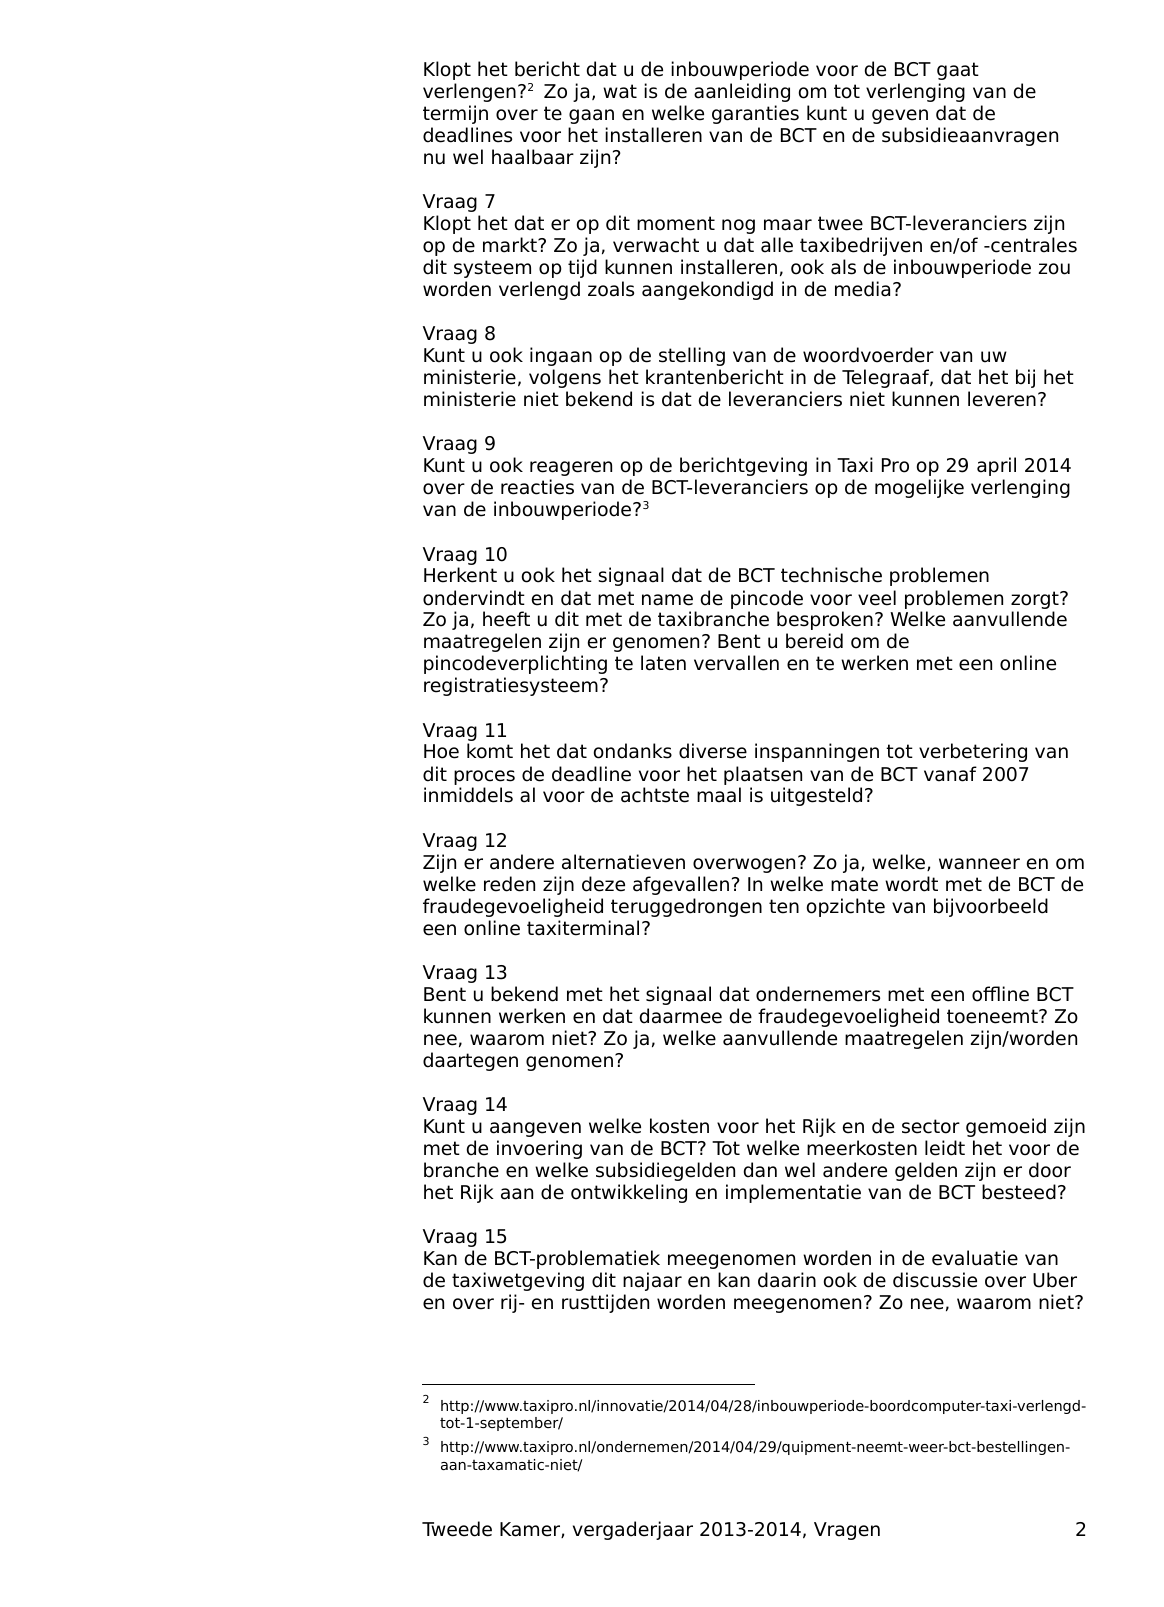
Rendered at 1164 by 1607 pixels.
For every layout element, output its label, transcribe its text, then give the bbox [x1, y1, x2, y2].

text Vraag 14 [422, 1094, 1087, 1116]
text Vraag 11 [422, 719, 1087, 741]
text Klopt het dat er op dit moment nog maar twee BCT-leveranciers zijn op de markt? Zo ja, verwacht u dat alle taxibedrijven en/of -centrales dit systeem op tijd kunnen installeren, ook als de inbouwperiode zou worden verlengd zoals aangekondigd in de media? [422, 213, 1087, 301]
text Kunt u aangeven welke kosten voor het Rijk en de sector gemoeid zijn met de invoering van de BCT? Tot welke meerkosten leidt het voor de branche en welke subsidiegelden dan wel andere gelden zijn er door het Rijk aan de ontwikkeling en implementatie van de BCT besteed? [422, 1116, 1087, 1204]
text Vraag 15 [422, 1226, 1087, 1248]
text http://www.taxipro.nl/ondernemen/2014/04/29/quipment-neemt-weer-bct-bestellingen-aan-taxamatic-niet/ [422, 1435, 1087, 1474]
text Herkent u ook het signaal dat de BCT technische problemen ondervindt en dat met name de pincode voor veel problemen zorgt? Zo ja, heeft u dit met de taxibranche besproken? Welke aanvullende maatregelen zijn er genomen? Bent u bereid om de pincodeverplichting te laten vervallen en te werken met een online registratiesysteem? [422, 565, 1087, 697]
text Vraag 8 [422, 323, 1087, 345]
text Kunt u ook ingaan op de stelling van de woordvoerder van uw ministerie, volgens het krantenbericht in de Telegraaf, dat het bij het ministerie niet bekend is dat de leveranciers niet kunnen leveren? [422, 345, 1087, 411]
text Bent u bekend met het signaal dat ondernemers met een offline BCT kunnen werken en dat daarmee de fraudegevoeligheid toeneemt? Zo nee, waarom niet? Zo ja, welke aanvullende maatregelen zijn/worden daartegen genomen? [422, 984, 1087, 1072]
text Vraag 13 [422, 962, 1087, 984]
text Kan de BCT-problematiek meegenomen worden in de evaluatie van de taxiwetgeving dit najaar en kan daarin ook de discussie over Uber en over rij- en rusttijden worden meegenomen? Zo nee, waarom niet? [422, 1248, 1087, 1314]
text Klopt het bericht dat u de inbouwperiode voor de BCT gaat verlengen? Zo ja, wat is de aanleiding om tot verlenging van de termijn over te gaan en welke garanties kunt u geven dat de deadlines voor het installeren van de BCT en de subsidieaanvragen nu wel haalbaar zijn? [422, 59, 1087, 169]
text Kunt u ook reageren op de berichtgeving in Taxi Pro op 29 april 2014 over de reacties van de BCT-leveranciers op de mogelijke verlenging van de inbouwperiode? [422, 455, 1087, 521]
text Vraag 10 [422, 543, 1087, 565]
text http://www.taxipro.nl/innovatie/2014/04/28/inbouwperiode-boordcomputer-taxi-verlengd-tot-1-september/ [422, 1393, 1087, 1432]
text Vraag 9 [422, 433, 1087, 455]
text Vraag 7 [422, 191, 1087, 213]
text Vraag 12 [422, 829, 1087, 852]
text Hoe komt het dat ondanks diverse inspanningen tot verbetering van dit proces de deadline voor het plaatsen van de BCT vanaf 2007 inmiddels al voor de achtste maal is uitgesteld? [422, 741, 1087, 807]
text Zijn er andere alternatieven overwogen? Zo ja, welke, wanneer en om welke reden zijn deze afgevallen? In welke mate wordt met de BCT de fraudegevoeligheid teruggedrongen ten opzichte van bijvoorbeeld een online taxiterminal? [422, 852, 1087, 939]
